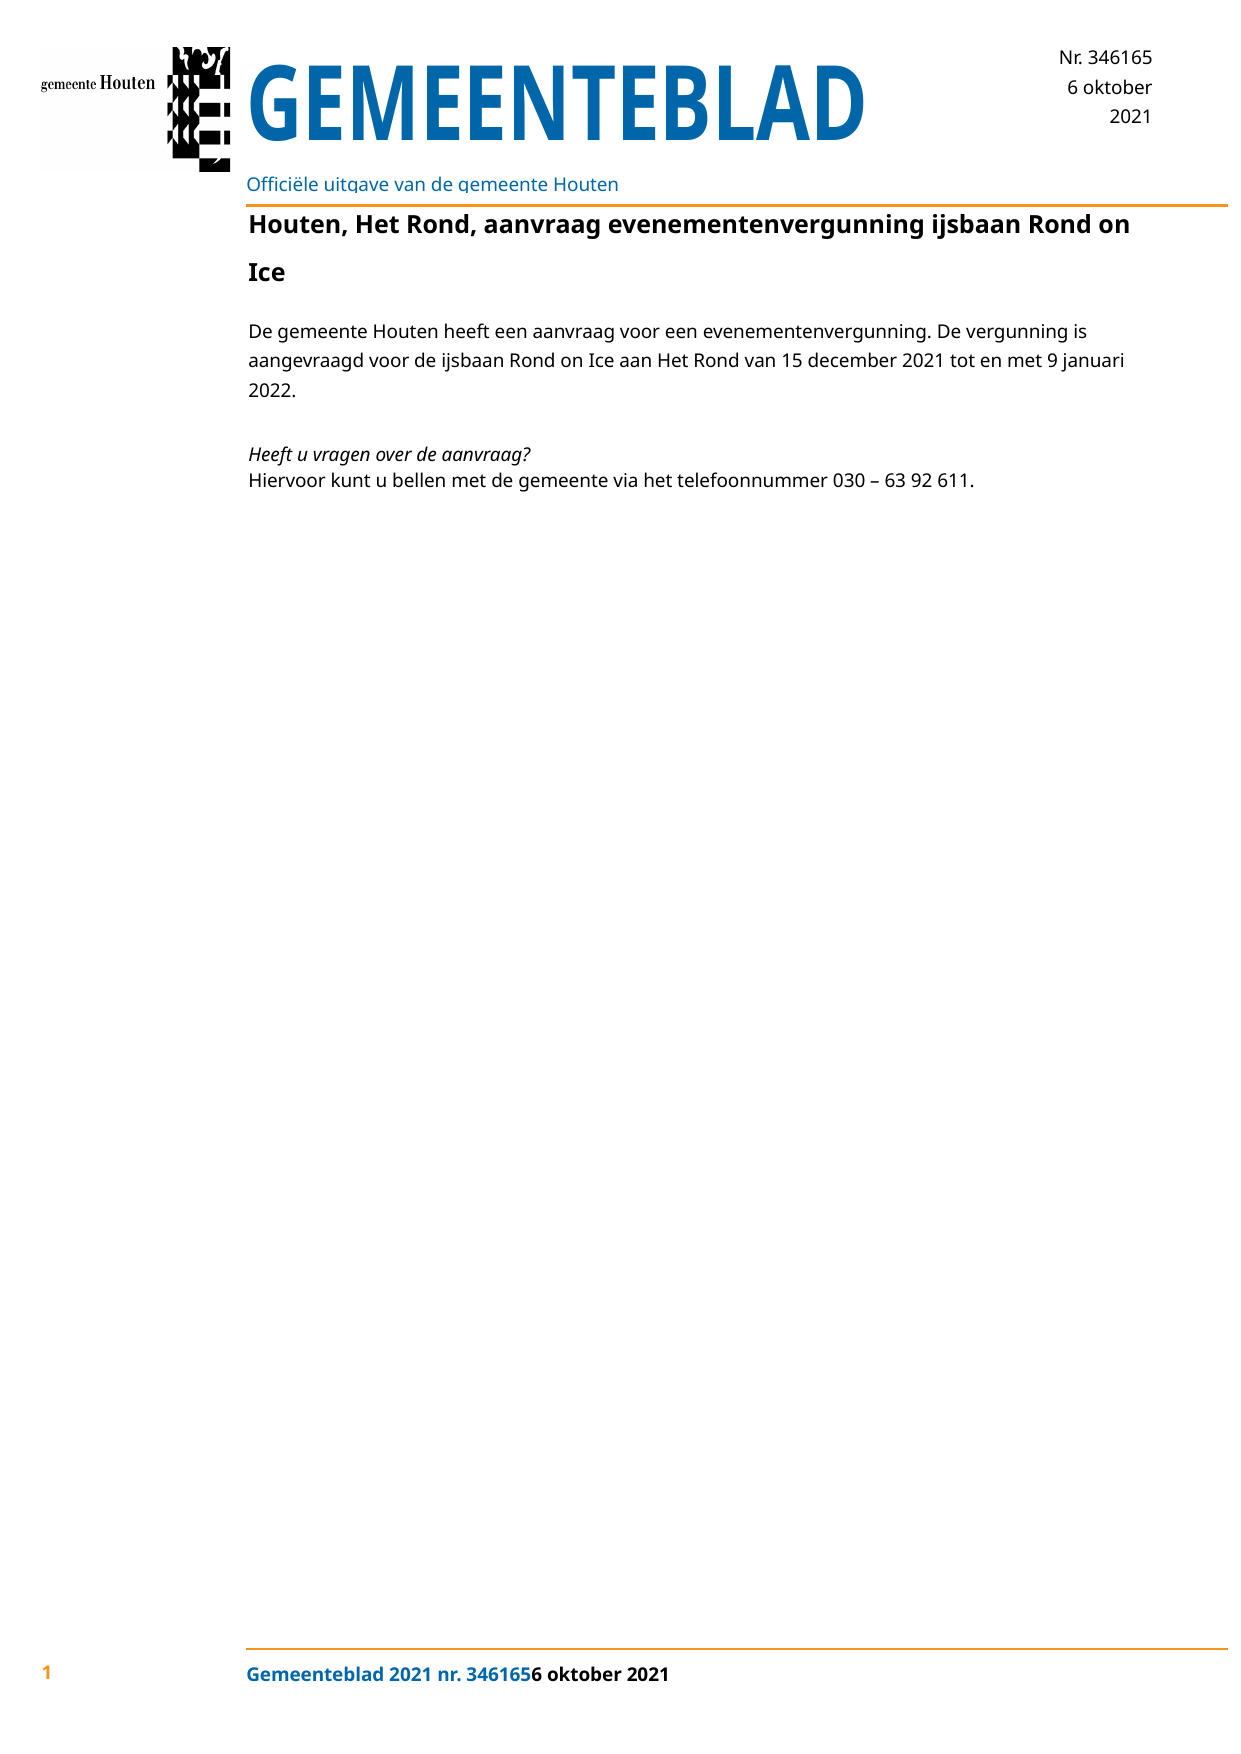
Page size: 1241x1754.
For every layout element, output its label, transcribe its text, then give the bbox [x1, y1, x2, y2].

picture [41, 47, 231, 172]
text Heeft u vragen over de aanvraag? [248, 441, 1152, 467]
text De gemeente Houten heeft een aanvraag voor een evenementenvergunning. De vergunning is aangevraagd voor de ijsbaan Rond on Ice aan Het Rond van 15 december 2021 tot en met 9 januari 2022. [248, 318, 1152, 403]
text Houten, Het Rond, aanvraag evenementenvergunning ijsbaan Rond on Ice [248, 207, 1152, 288]
text Hiervoor kunt u bellen met de gemeente via het telefoonnummer 030 – 63 92 611. [248, 467, 1152, 492]
